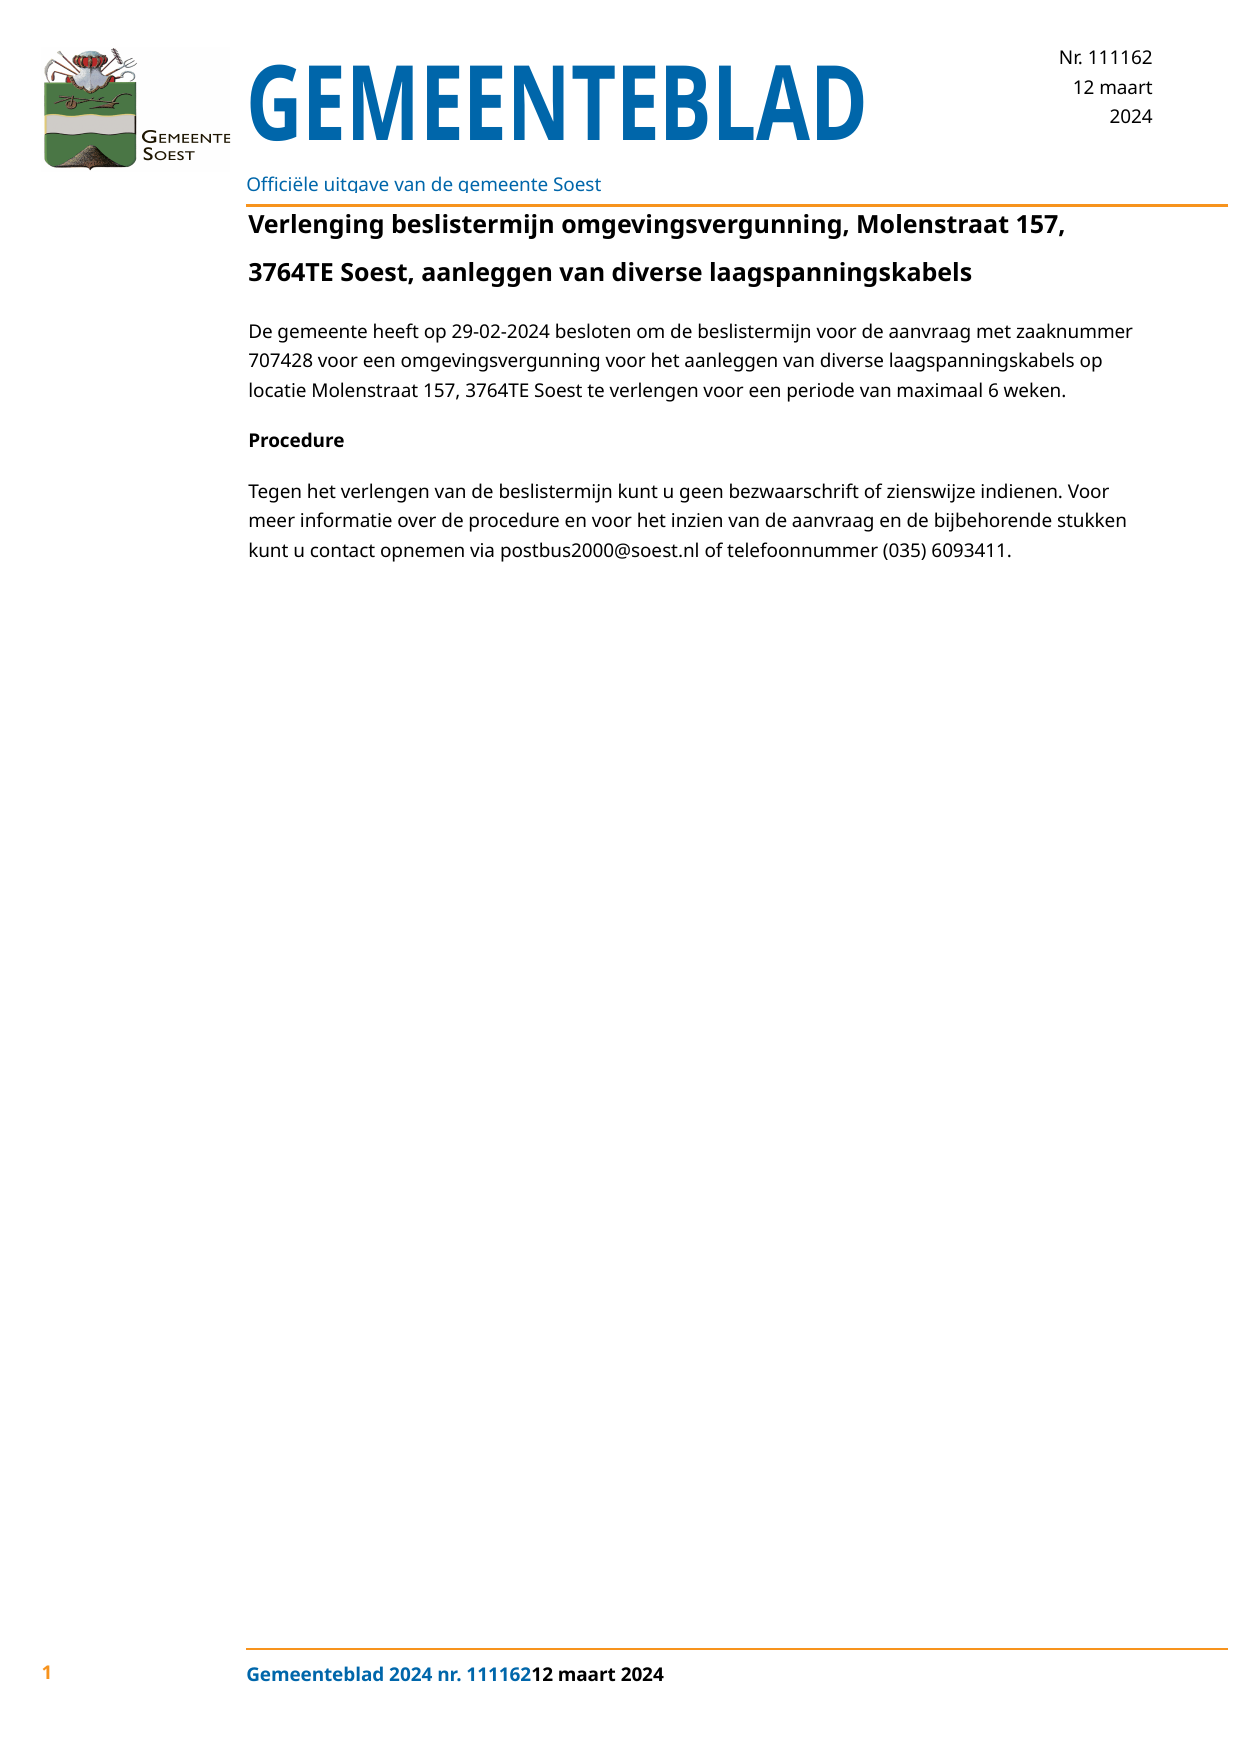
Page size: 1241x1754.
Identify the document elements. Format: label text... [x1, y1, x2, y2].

text Procedure [248, 427, 1152, 453]
text Tegen het verlengen van de beslistermijn kunt u geen bezwaarschrift of zienswijze indienen. Voor meer informatie over de procedure en voor het inzien van de aanvraag en de bijbehorende stukken kunt u contact opnemen via postbus2000@soest.nl of telefoonnummer (035) 6093411. [248, 478, 1152, 563]
text Verlenging beslistermijn omgevingsvergunning, Molenstraat 157, 3764TE Soest, aanleggen van diverse laagspanningskabels [248, 207, 1152, 288]
picture [41, 47, 231, 172]
text De gemeente heeft op 29-02-2024 besloten om de beslistermijn voor de aanvraag met zaaknummer 707428 voor een omgevingsvergunning voor het aanleggen van diverse laagspanningskabels op locatie Molenstraat 157, 3764TE Soest te verlengen voor een periode van maximaal 6 weken. [248, 318, 1152, 403]
